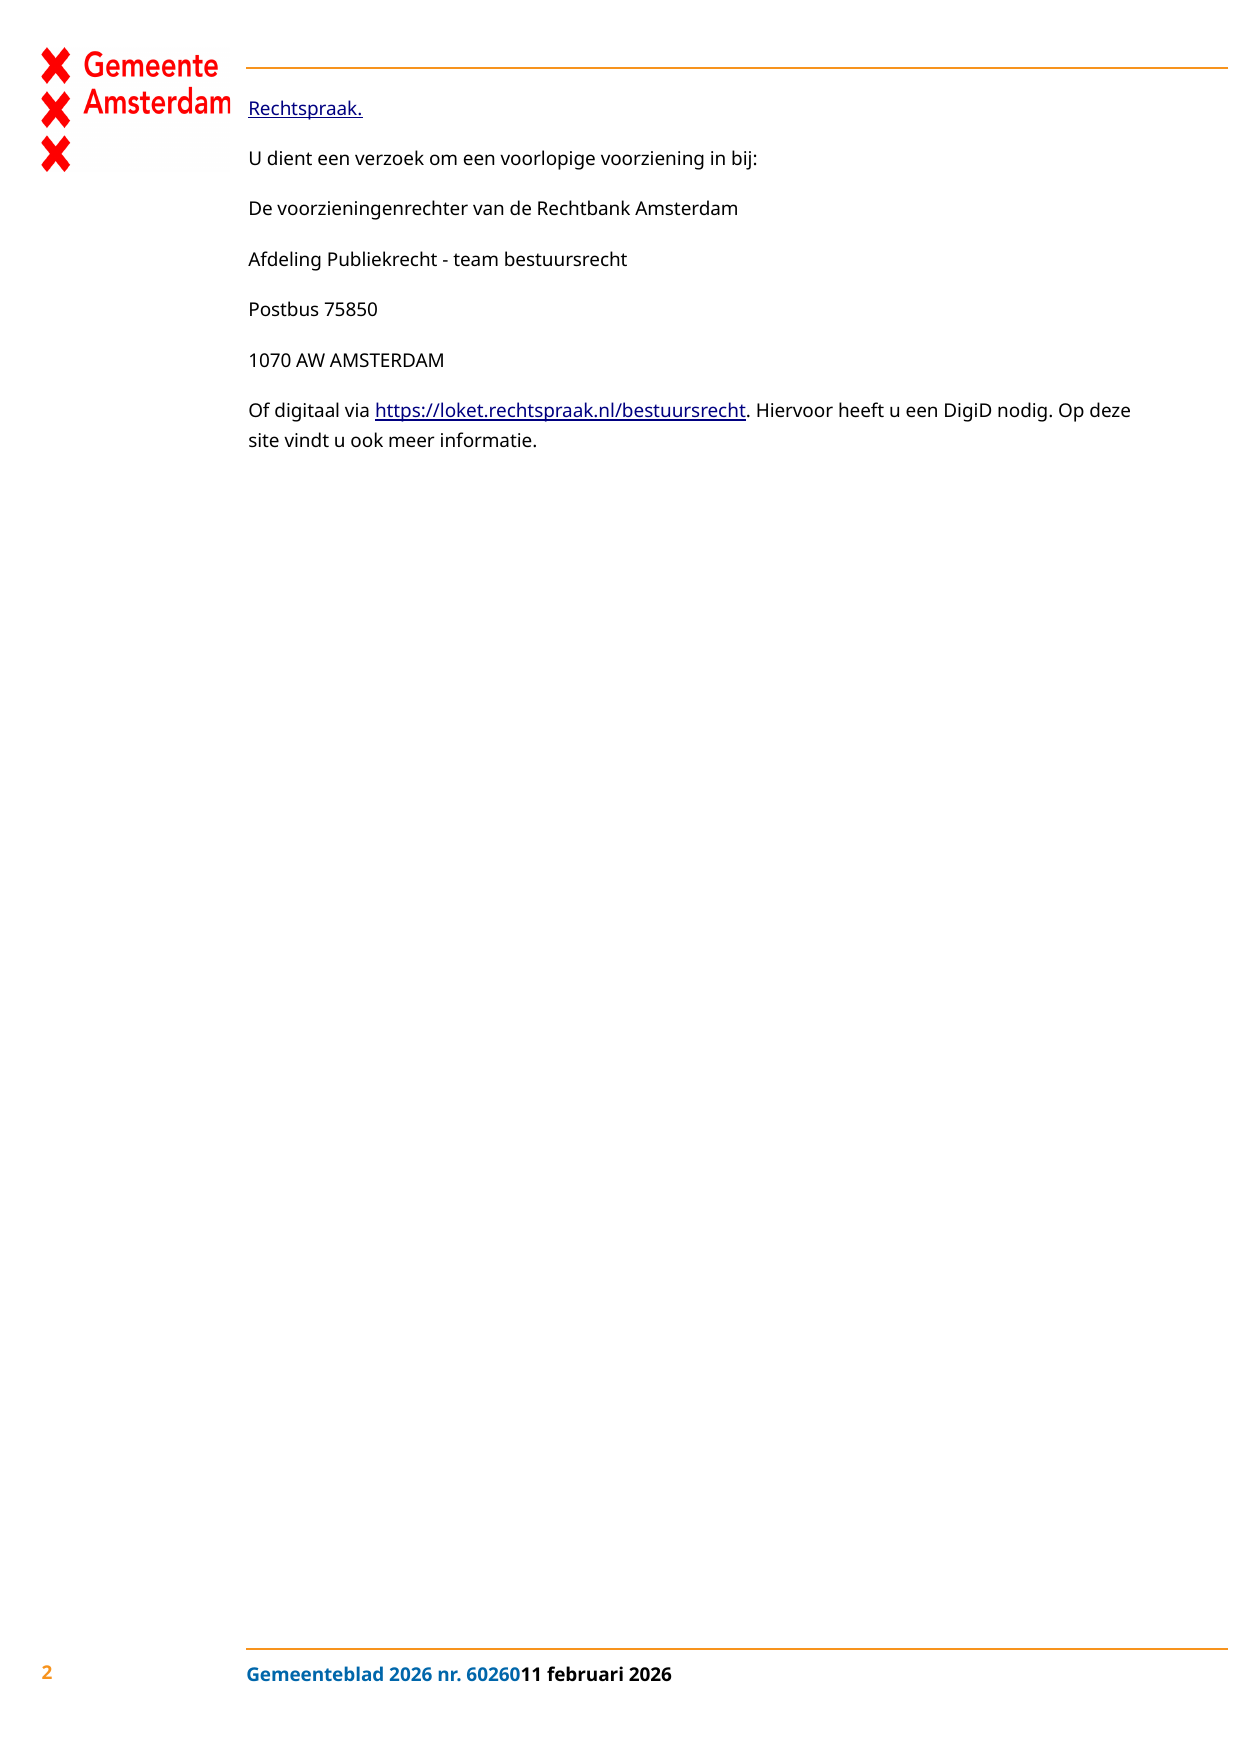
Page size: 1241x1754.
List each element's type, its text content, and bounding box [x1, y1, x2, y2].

text Of digitaal via https://loket.rechtspraak.nl/bestuursrecht. Hiervoor heeft u een DigiD nodig. Op deze site vindt u ook meer informatie. [248, 397, 1152, 453]
picture [41, 47, 231, 172]
text Rechtspraak. [248, 95, 1152, 121]
text U dient een verzoek om een voorlopige voorziening in bij: [248, 145, 1152, 171]
text Postbus 75850 [248, 296, 1152, 322]
text Afdeling Publiekrecht - team bestuursrecht [248, 246, 1152, 272]
text De voorzieningenrechter van de Rechtbank Amsterdam [248, 196, 1152, 221]
text 1070 AW AMSTERDAM [248, 347, 1152, 373]
